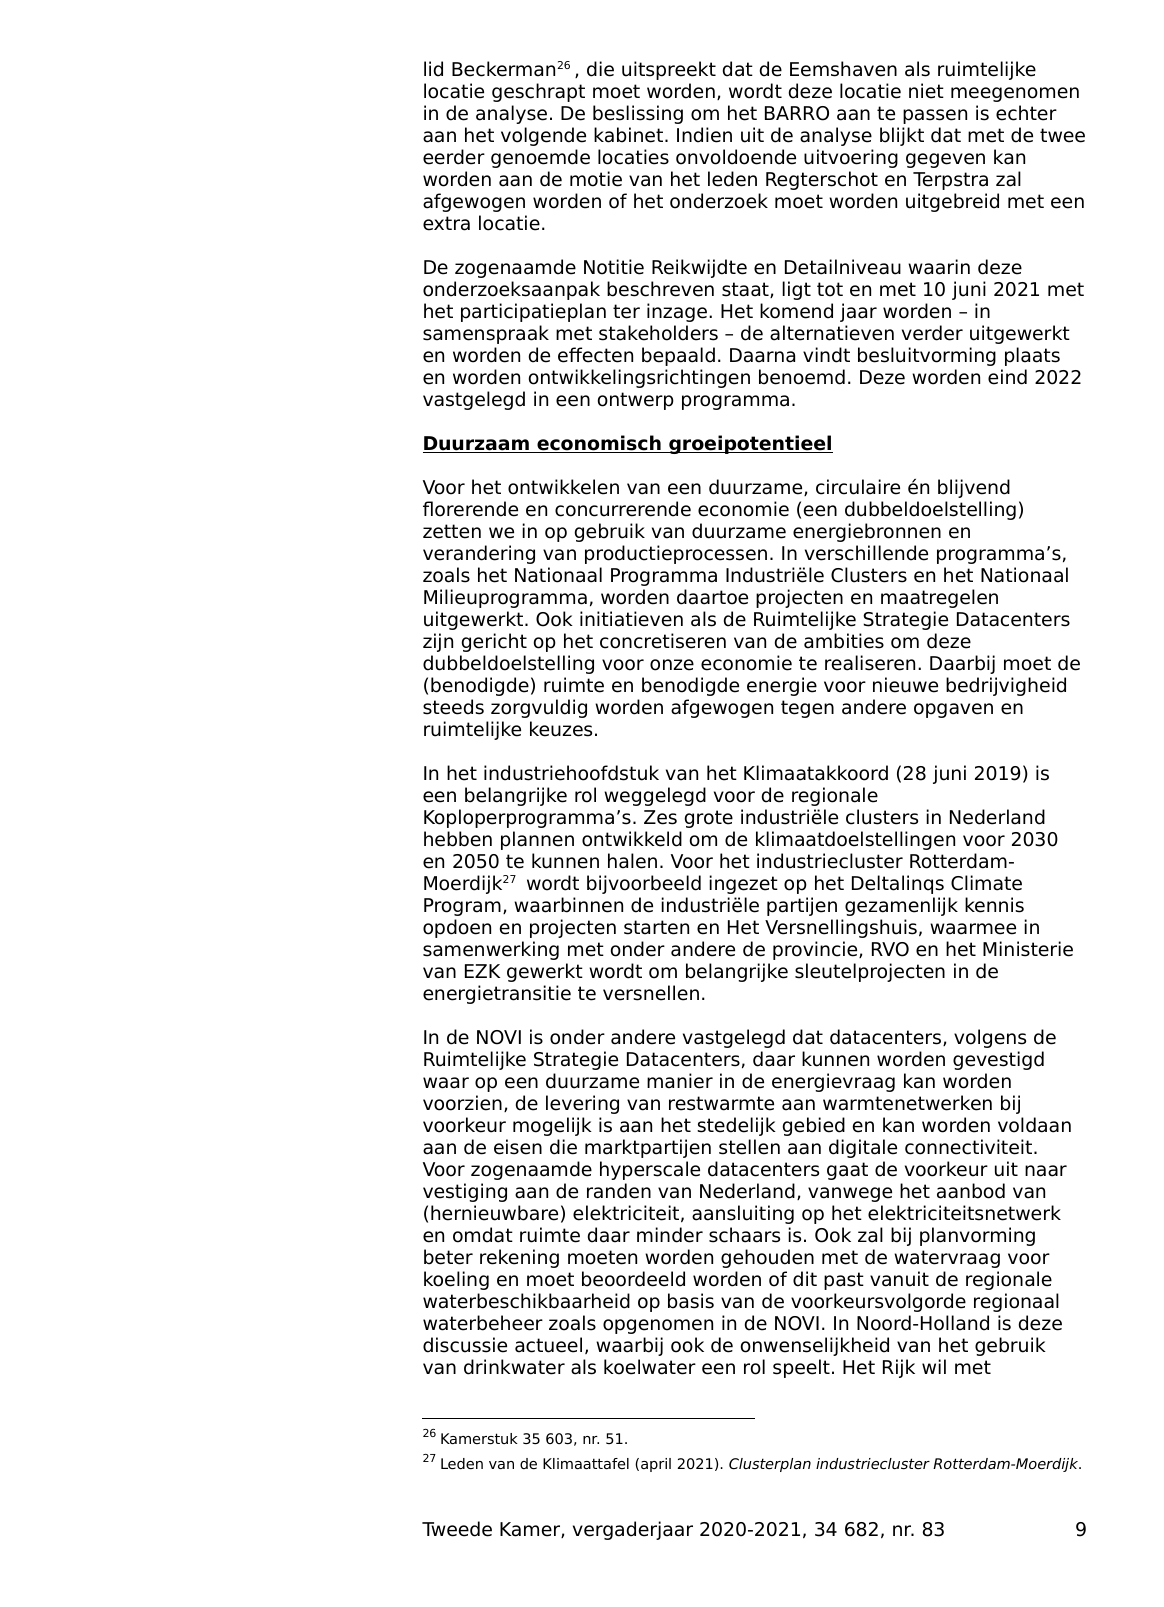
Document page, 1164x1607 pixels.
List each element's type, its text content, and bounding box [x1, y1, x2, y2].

text Leden van de Klimaattafel (april 2021). Clusterplan industriecluster Rotterdam-Moerdijk. [422, 1452, 1087, 1474]
text In het industriehoofdstuk van het Klimaatakkoord (28 juni 2019) is een belangrijke rol weggelegd voor de regionale Koploperprogramma’s. Zes grote industriële clusters in Nederland hebben plannen ontwikkeld om de klimaatdoelstellingen voor 2030 en 2050 te kunnen halen. Voor het industriecluster Rotterdam-Moerdijk wordt bijvoorbeeld ingezet op het Deltalinqs Climate Program, waarbinnen de industriële partijen gezamenlijk kennis opdoen en projecten starten en Het Versnellingshuis, waarmee in samenwerking met onder andere de provincie, RVO en het Ministerie van EZK gewerkt wordt om belangrijke sleutelprojecten in de energietransitie te versnellen. [422, 763, 1087, 1005]
text In de NOVI is onder andere vastgelegd dat datacenters, volgens de Ruimtelijke Strategie Datacenters, daar kunnen worden gevestigd waar op een duurzame manier in de energievraag kan worden voorzien, de levering van restwarmte aan warmtenetwerken bij voorkeur mogelijk is aan het stedelijk gebied en kan worden voldaan aan de eisen die marktpartijen stellen aan digitale connectiviteit. Voor zogenaamde hyperscale datacenters gaat de voorkeur uit naar vestiging aan de randen van Nederland, vanwege het aanbod van (hernieuwbare) elektriciteit, aansluiting op het elektriciteitsnetwerk en omdat ruimte daar minder schaars is. Ook zal bij planvorming beter rekening moeten worden gehouden met de watervraag voor koeling en moet beoordeeld worden of dit past vanuit de regionale waterbeschikbaarheid op basis van de voorkeursvolgorde regionaal waterbeheer zoals opgenomen in de NOVI. In Noord-Holland is deze discussie actueel, waarbij ook de onwenselijkheid van het gebruik van drinkwater als koelwater een rol speelt. Het Rijk wil met [422, 1027, 1087, 1379]
text De zogenaamde Notitie Reikwijdte en Detailniveau waarin deze onderzoeksaanpak beschreven staat, ligt tot en met 10 juni 2021 met het participatieplan ter inzage. Het komend jaar worden – in samenspraak met stakeholders – de alternatieven verder uitgewerkt en worden de effecten bepaald. Daarna vindt besluitvorming plaats en worden ontwikkelingsrichtingen benoemd. Deze worden eind 2022 vastgelegd in een ontwerp programma. [422, 257, 1087, 411]
subtitle Duurzaam economisch groeipotentieel [422, 433, 1087, 455]
text Voor het ontwikkelen van een duurzame, circulaire én blijvend florerende en concurrerende economie (een dubbeldoelstelling) zetten we in op gebruik van duurzame energiebronnen en verandering van productieprocessen. In verschillende programma’s, zoals het Nationaal Programma Industriële Clusters en het Nationaal Milieuprogramma, worden daartoe projecten en maatregelen uitgewerkt. Ook initiatieven als de Ruimtelijke Strategie Datacenters zijn gericht op het concretiseren van de ambities om deze dubbeldoelstelling voor onze economie te realiseren. Daarbij moet de (benodigde) ruimte en benodigde energie voor nieuwe bedrijvigheid steeds zorgvuldig worden afgewogen tegen andere opgaven en ruimtelijke keuzes. [422, 477, 1087, 741]
text Kamerstuk 35 603, nr. 51. [422, 1427, 1087, 1449]
text lid Beckerman, die uitspreekt dat de Eemshaven als ruimtelijke locatie geschrapt moet worden, wordt deze locatie niet meegenomen in de analyse. De beslissing om het BARRO aan te passen is echter aan het volgende kabinet. Indien uit de analyse blijkt dat met de twee eerder genoemde locaties onvoldoende uitvoering gegeven kan worden aan de motie van het leden Regterschot en Terpstra zal afgewogen worden of het onderzoek moet worden uitgebreid met een extra locatie. [422, 59, 1087, 235]
